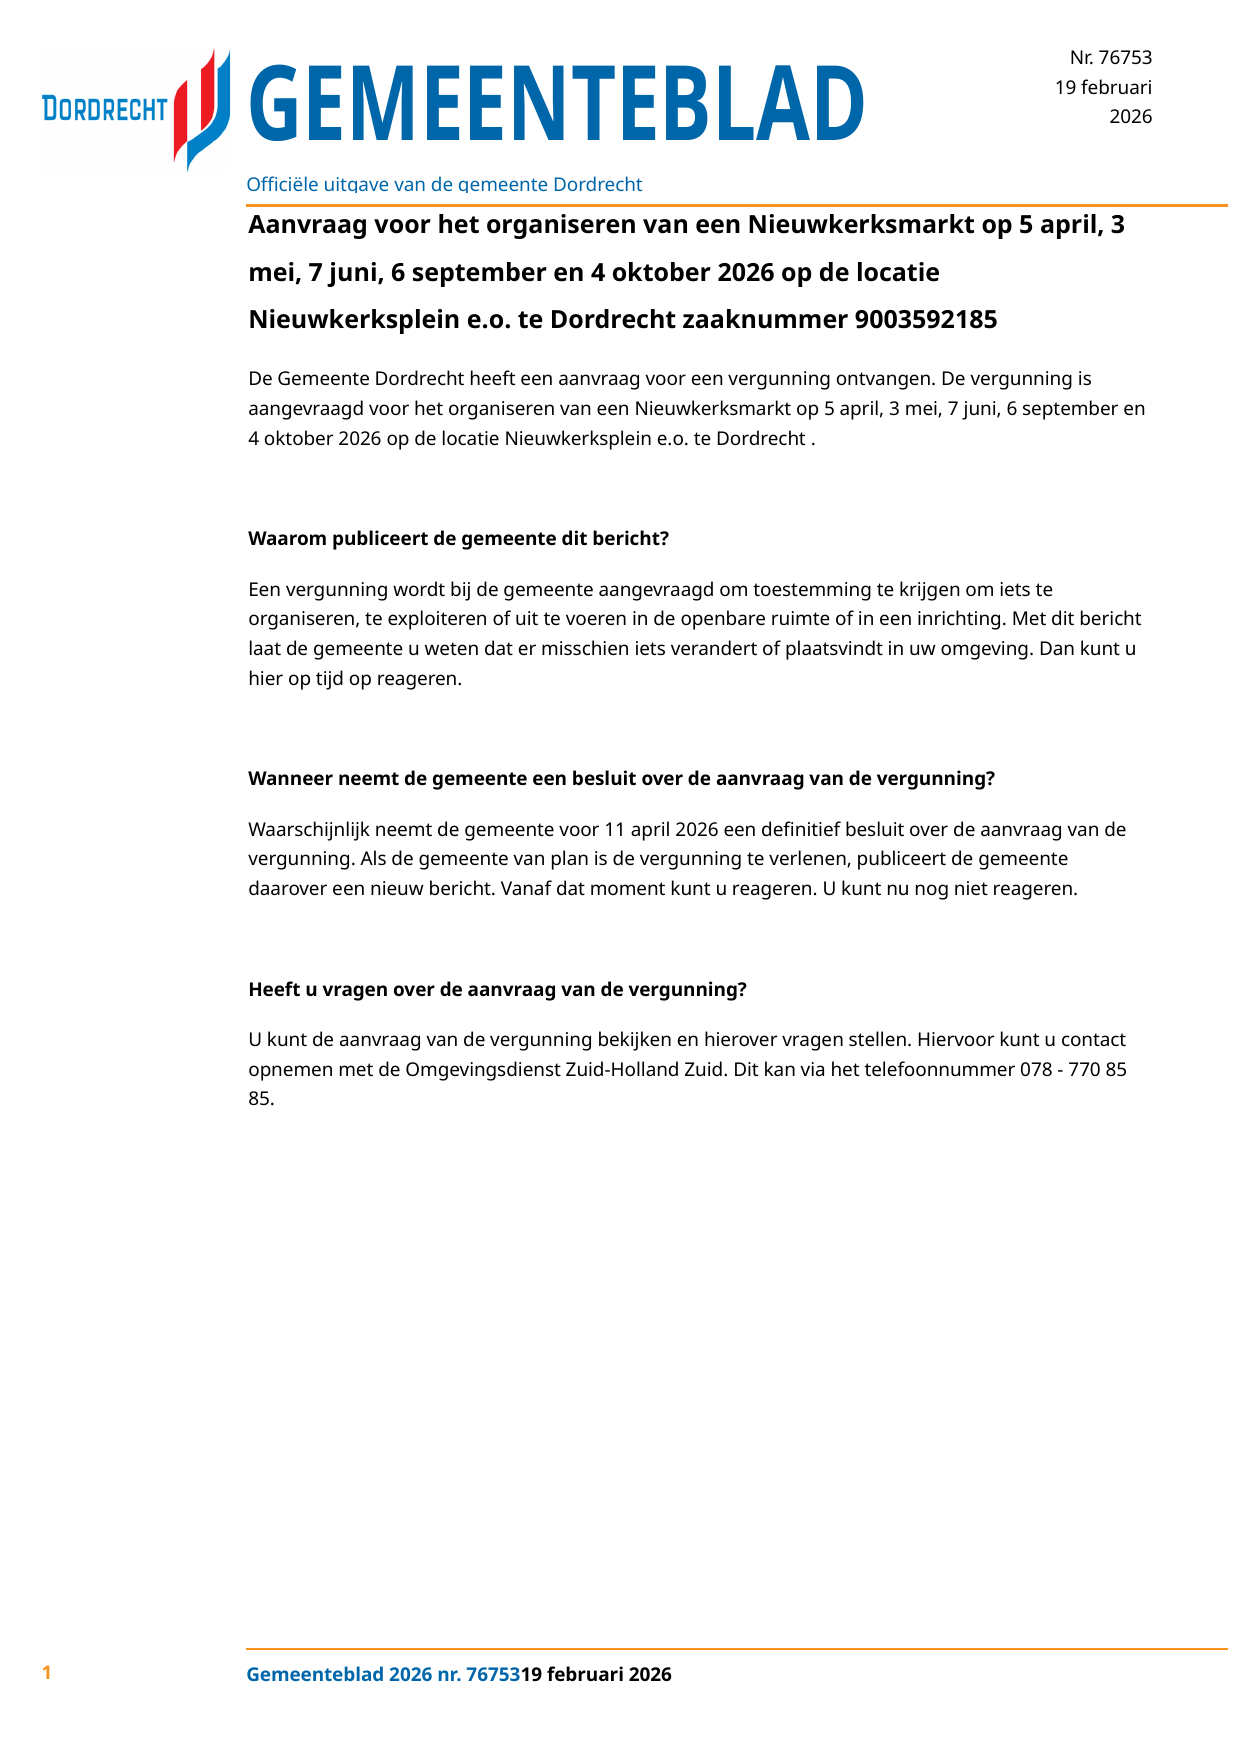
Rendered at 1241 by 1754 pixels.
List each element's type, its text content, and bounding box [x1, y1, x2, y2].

text Heeft u vragen over de aanvraag van de vergunning? [248, 976, 1152, 1002]
text De Gemeente Dordrecht heeft een aanvraag voor een vergunning ontvangen. De vergunning is aangevraagd voor het organiseren van een Nieuwkerksmarkt op 5 april, 3 mei, 7 juni, 6 september en 4 oktober 2026 op de locatie Nieuwkerksplein e.o. te Dordrecht . [248, 366, 1152, 450]
text Aanvraag voor het organiseren van een Nieuwkerksmarkt op 5 april, 3 mei, 7 juni, 6 september en 4 oktober 2026 op de locatie Nieuwkerksplein e.o. te Dordrecht zaaknummer 9003592185 [248, 207, 1152, 336]
text Een vergunning wordt bij de gemeente aangevraagd om toestemming te krijgen om iets te organiseren, te exploiteren of uit te voeren in de openbare ruimte of in een inrichting. Met dit bericht laat de gemeente u weten dat er misschien iets verandert of plaatsvindt in uw omgeving. Dan kunt u hier op tijd op reageren. [248, 576, 1152, 690]
text Waarschijnlijk neemt de gemeente voor 11 april 2026 een definitief besluit over de aanvraag van de vergunning. Als de gemeente van plan is de vergunning te verlenen, publiceert de gemeente daarover een nieuw bericht. Vanaf dat moment kunt u reageren. U kunt nu nog niet reageren. [248, 816, 1152, 901]
text Waarom publiceert de gemeente dit bericht? [248, 526, 1152, 551]
picture [41, 47, 231, 172]
text U kunt de aanvraag van de vergunning bekijken en hierover vragen stellen. Hiervoor kunt u contact opnemen met de Omgevingsdienst Zuid-Holland Zuid. Dit kan via het telefoonnummer 078 - 770 85 85. [248, 1026, 1152, 1111]
text Wanneer neemt de gemeente een besluit over de aanvraag van de vergunning? [248, 766, 1152, 791]
